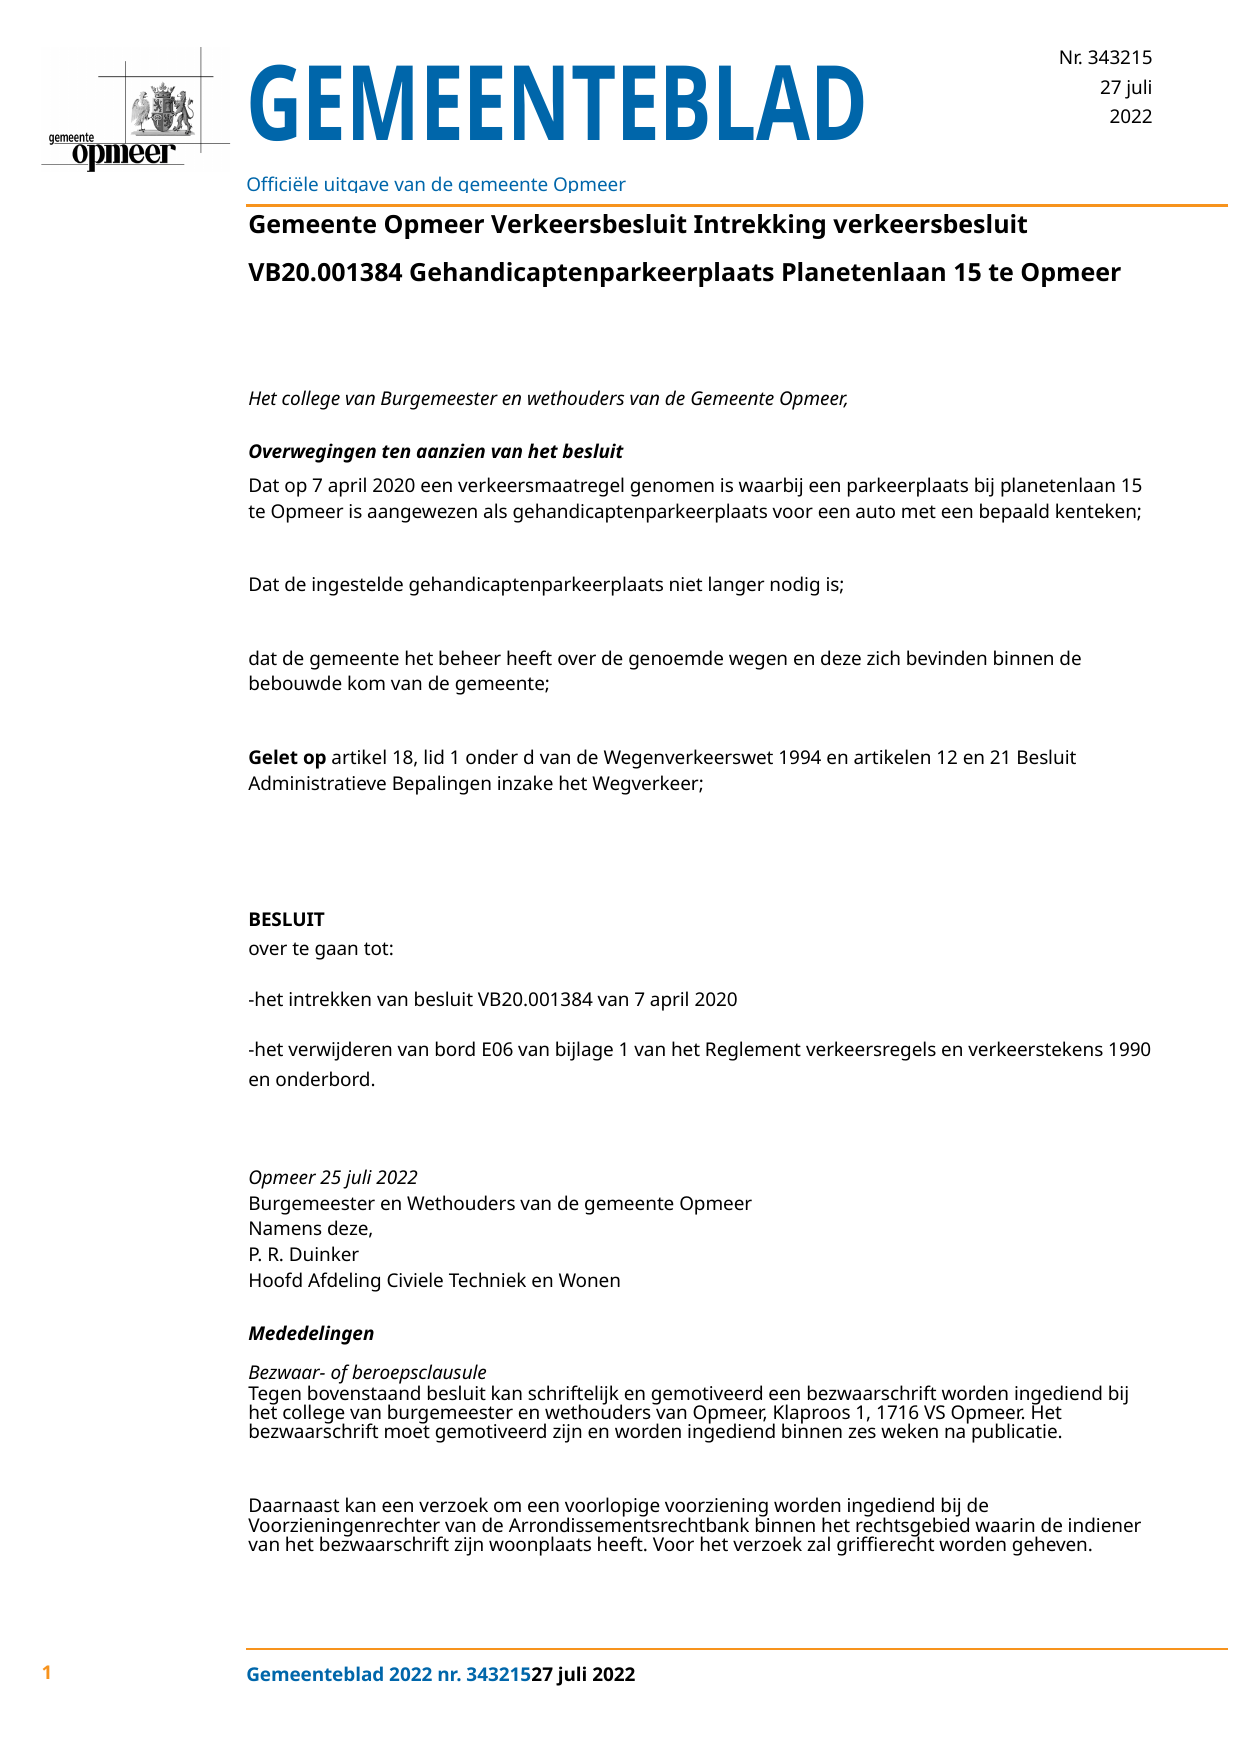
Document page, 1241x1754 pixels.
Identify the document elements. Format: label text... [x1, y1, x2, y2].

text Dat de ingestelde gehandicaptenparkeerplaats niet langer nodig is; [248, 572, 1152, 597]
text Het college van Burgemeester en wethouders van de Gemeente Opmeer, [248, 386, 1152, 411]
text -het intrekken van besluit VB20.001384 van 7 april 2020 [248, 986, 1152, 1011]
text Tegen bovenstaand besluit kan schriftelijk en gemotiveerd een bezwaarschrift worden ingediend bij het college van burgemeester en wethouders van Opmeer, Klaproos 1, 1716 VS Opmeer. Het bezwaarschrift moet gemotiveerd zijn en worden ingediend binnen zes weken na publicatie. [248, 1385, 1152, 1443]
text Daarnaast kan een verzoek om een voorlopige voorziening worden ingediend bij de Voorzieningenrechter van de Arrondissementsrechtbank binnen het rechtsgebied waarin de indiener van het bezwaarschrift zijn woonplaats heeft. Voor het verzoek zal griffierecht worden geheven. [248, 1497, 1152, 1555]
picture [41, 47, 231, 172]
text dat de gemeente het beheer heeft over de genoemde wegen en deze zich bevinden binnen de bebouwde kom van de gemeente; [248, 645, 1152, 696]
text BESLUIT [248, 906, 1152, 931]
text Gelet op artikel 18, lid 1 onder d van de Wegenverkeerswet 1994 en artikelen 12 en 21 Besluit Administratieve Bepalingen inzake het Wegverkeer; [248, 744, 1152, 795]
text -het verwijderen van bord E06 van bijlage 1 van het Reglement verkeersregels en verkeerstekens 1990 en onderbord. [248, 1036, 1152, 1091]
text Mededelingen [248, 1320, 1152, 1346]
text Namens deze, [248, 1215, 1152, 1241]
text Hoofd Afdeling Civiele Techniek en Wonen [248, 1267, 1152, 1293]
text Overwegingen ten aanzien van het besluit [248, 438, 1152, 464]
text Dat op 7 april 2020 een verkeersmaatregel genomen is waarbij een parkeerplaats bij planetenlaan 15 te Opmeer is aangewezen als gehandicaptenparkeerplaats voor een auto met een bepaald kenteken; [248, 472, 1152, 524]
text Bezwaar- of beroepsclausule [248, 1359, 1152, 1385]
text over te gaan tot: [248, 935, 1152, 961]
text P. R. Duinker [248, 1241, 1152, 1267]
text Burgemeester en Wethouders van de gemeente Opmeer [248, 1190, 1152, 1215]
text Gemeente Opmeer Verkeersbesluit Intrekking verkeersbesluit VB20.001384 Gehandicaptenparkeerplaats Planetenlaan 15 te Opmeer [248, 207, 1152, 288]
text Opmeer 25 juli 2022 [248, 1164, 1152, 1190]
